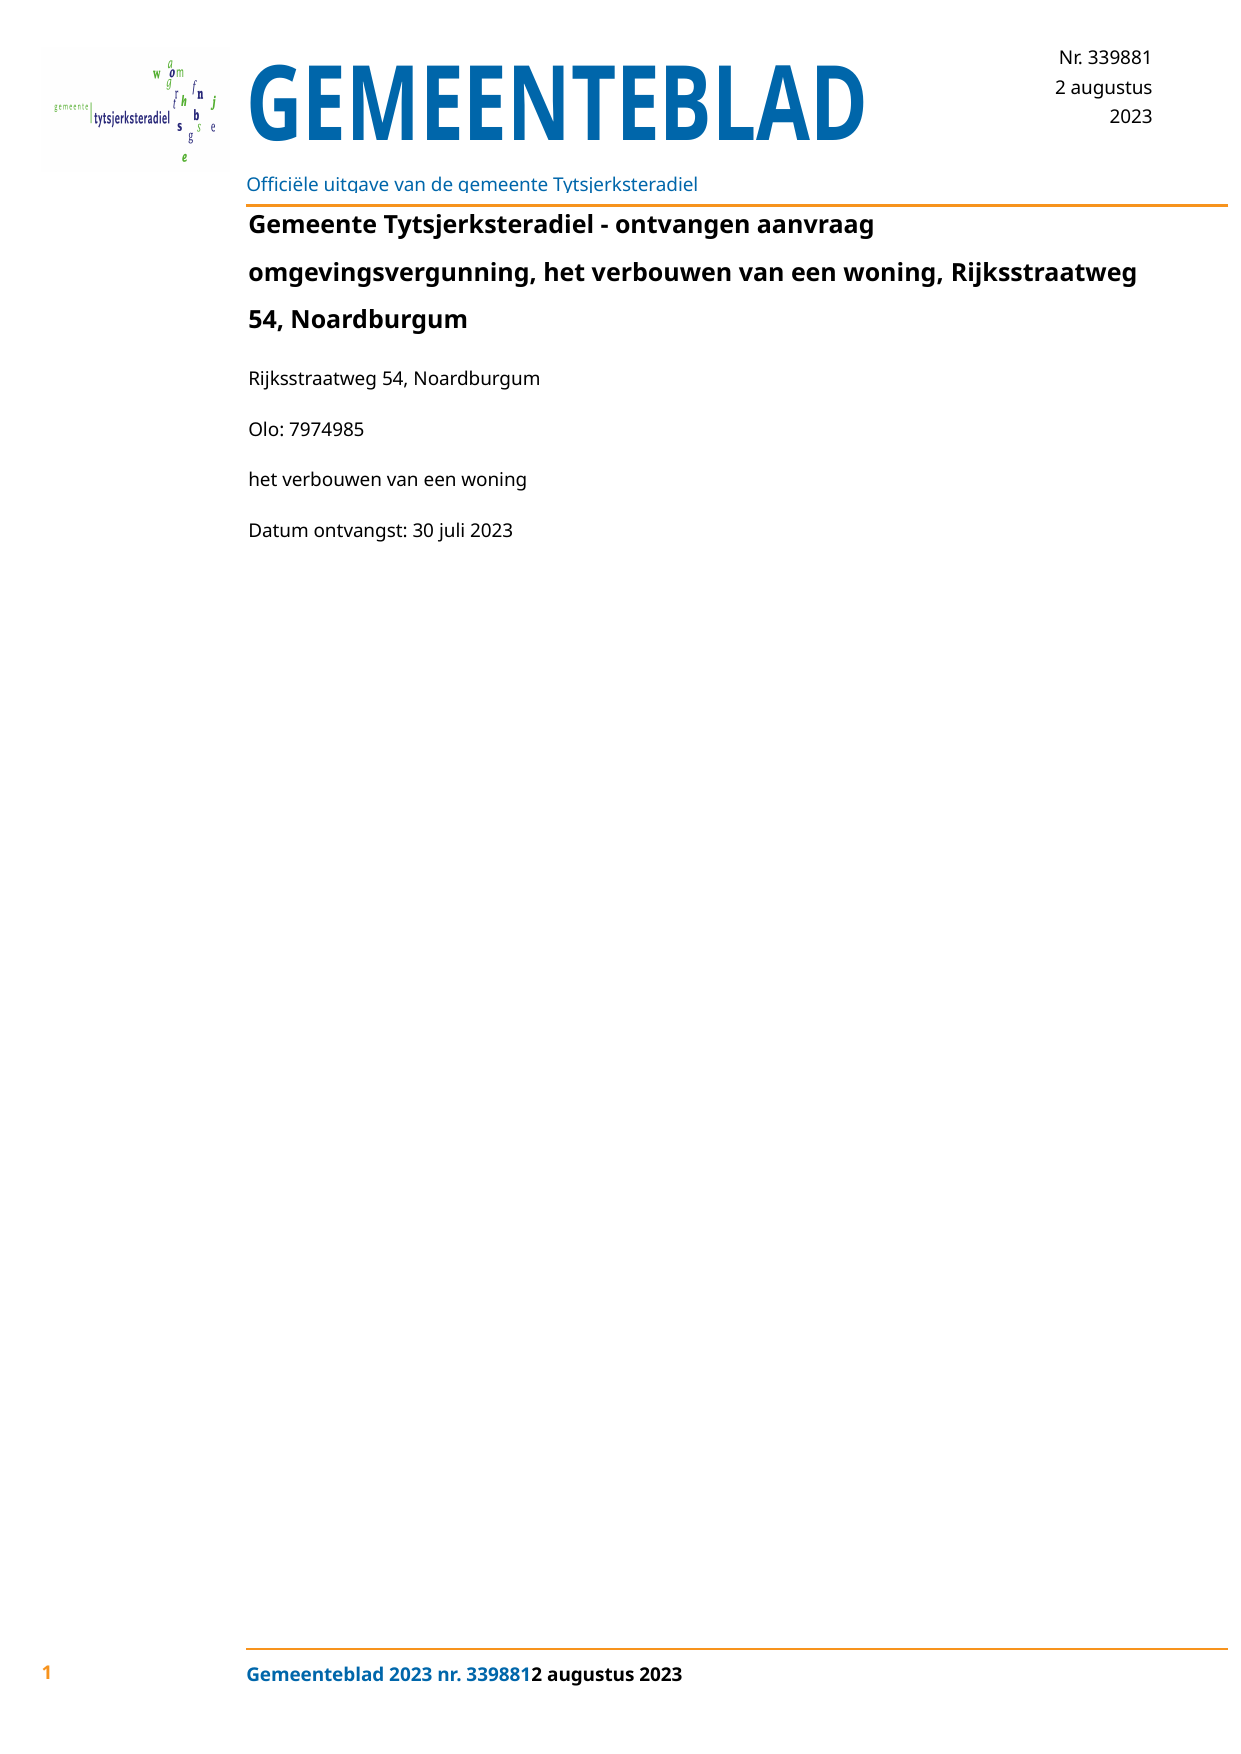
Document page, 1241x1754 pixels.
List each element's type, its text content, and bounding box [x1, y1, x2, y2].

text Rijksstraatweg 54, Noardburgum [248, 366, 1152, 391]
text het verbouwen van een woning [248, 466, 1152, 492]
picture [41, 47, 231, 172]
text Datum ontvangst: 30 juli 2023 [248, 517, 1152, 542]
text Olo: 7974985 [248, 416, 1152, 442]
text Gemeente Tytsjerksteradiel - ontvangen aanvraag omgevingsvergunning, het verbouwen van een woning, Rijksstraatweg 54, Noardburgum [248, 207, 1152, 336]
